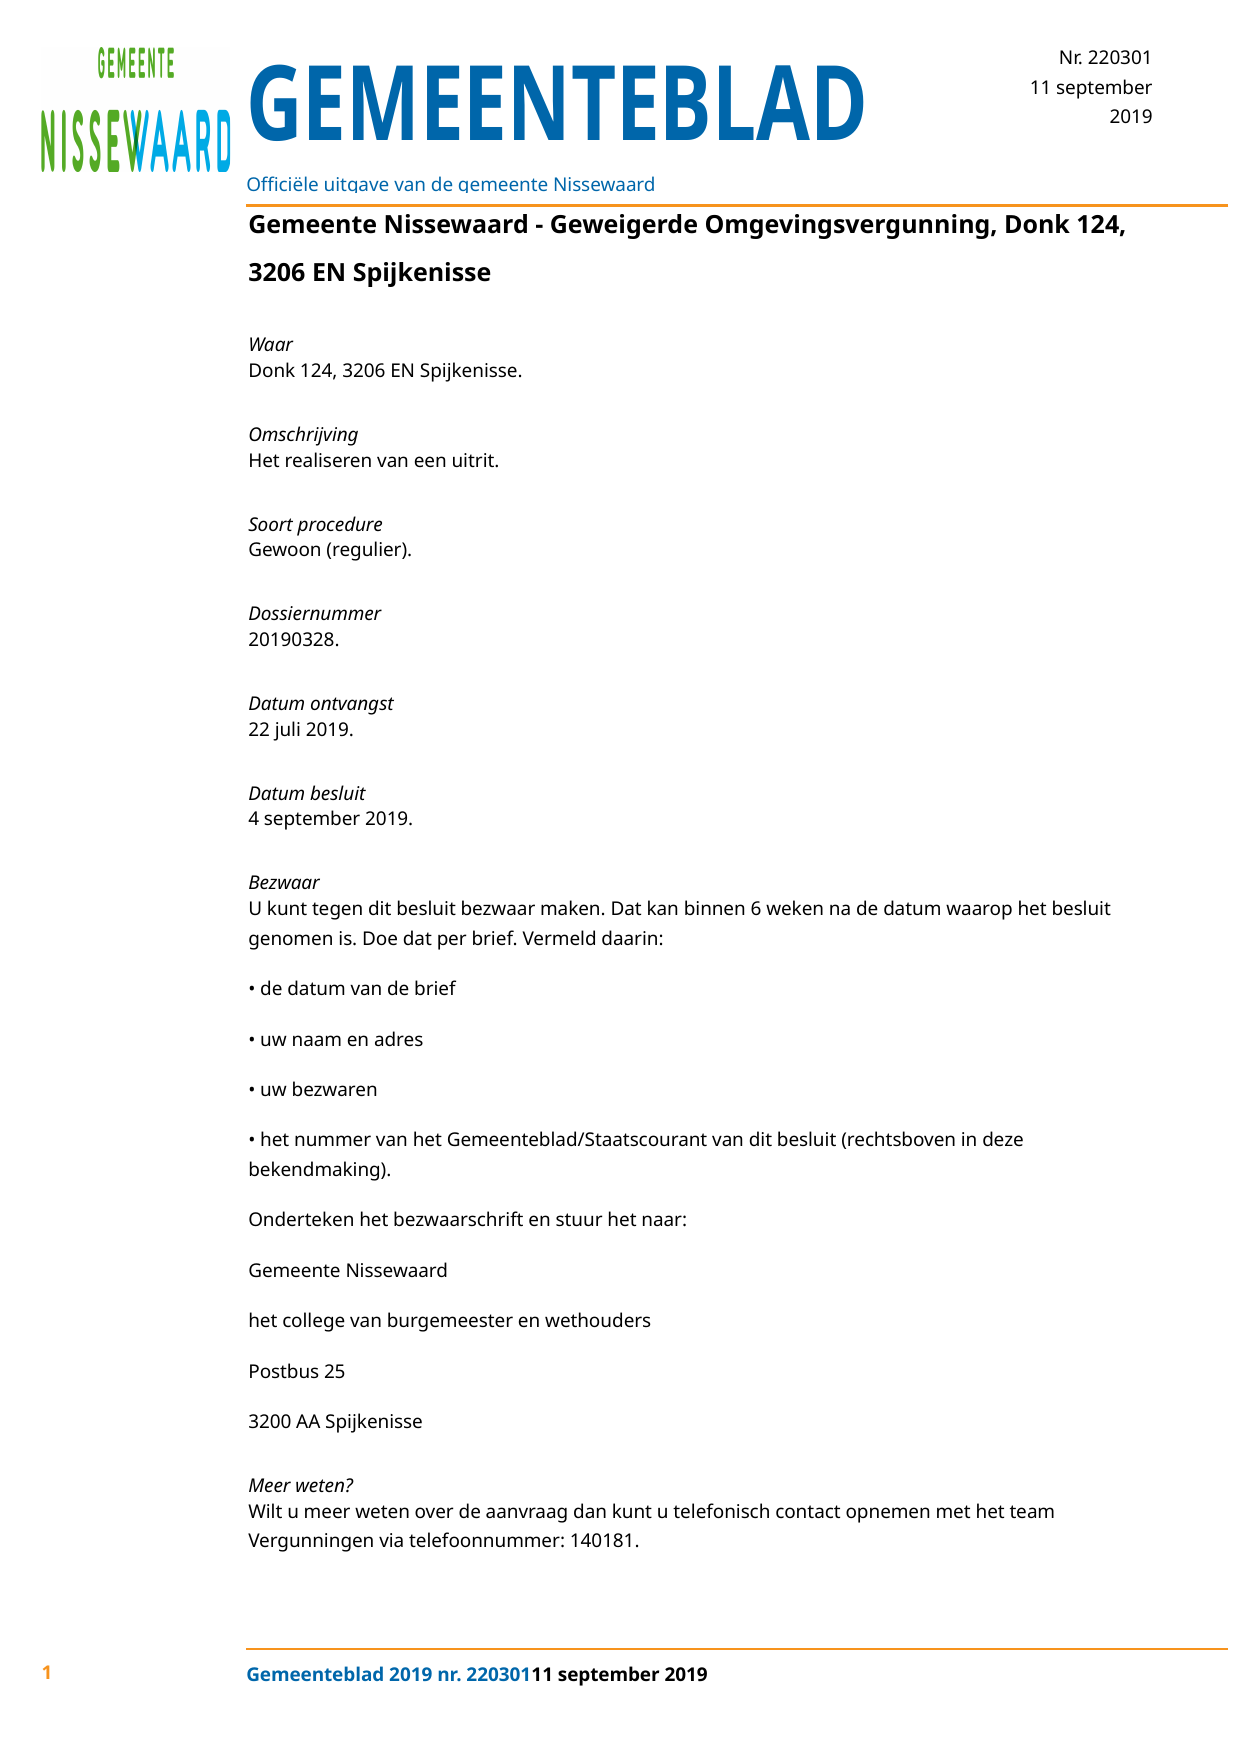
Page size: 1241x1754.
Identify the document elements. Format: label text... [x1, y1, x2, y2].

text Bezwaar [248, 869, 1152, 895]
text Gewoon (regulier). [248, 537, 1152, 562]
text • het nummer van het Gemeenteblad/Staatscourant van dit besluit (rechtsboven in deze bekendmaking). [248, 1127, 1152, 1182]
picture [222, 122, 227, 160]
text • uw bezwaren [248, 1076, 1152, 1102]
text 3200 AA Spijkenisse [248, 1408, 1152, 1434]
picture [176, 157, 187, 172]
text Donk 124, 3206 EN Spijkenisse. [248, 357, 1152, 383]
text 22 juli 2019. [248, 716, 1152, 742]
picture [200, 151, 206, 172]
picture [201, 122, 206, 138]
text • uw naam en adres [248, 1026, 1152, 1051]
text 4 september 2019. [248, 806, 1152, 831]
text 20190328. [248, 626, 1152, 652]
text Gemeente Nissewaard - Geweigerde Omgevingsvergunning, Donk 124, 3206 EN Spijkenisse [248, 207, 1152, 288]
text • de datum van de brief [248, 975, 1152, 1001]
text Wilt u meer weten over de aanvraag dan kunt u telefonisch contact opnemen met het team Vergunningen via telefoonnummer: 140181. [248, 1498, 1152, 1553]
text Datum ontvangst [248, 690, 1152, 716]
text Datum besluit [248, 780, 1152, 806]
text Meer weten? [248, 1472, 1152, 1498]
text U kunt tegen dit besluit bezwaar maken. Dat kan binnen 6 weken na de datum waarop het besluit genomen is. Doe dat per brief. Vermeld daarin: [248, 895, 1152, 951]
picture [154, 157, 165, 172]
text Het realiseren van een uitrit. [248, 447, 1152, 473]
text Onderteken het bezwaarschrift en stuur het naar: [248, 1207, 1152, 1232]
text Postbus 25 [248, 1358, 1152, 1383]
text het college van burgemeester en wethouders [248, 1307, 1152, 1333]
text Gemeente Nissewaard [248, 1257, 1152, 1283]
text Waar [248, 331, 1152, 357]
text Soort procedure [248, 511, 1152, 537]
text Omschrijving [248, 421, 1152, 447]
text Dossiernummer [248, 601, 1152, 626]
picture [41, 47, 231, 172]
